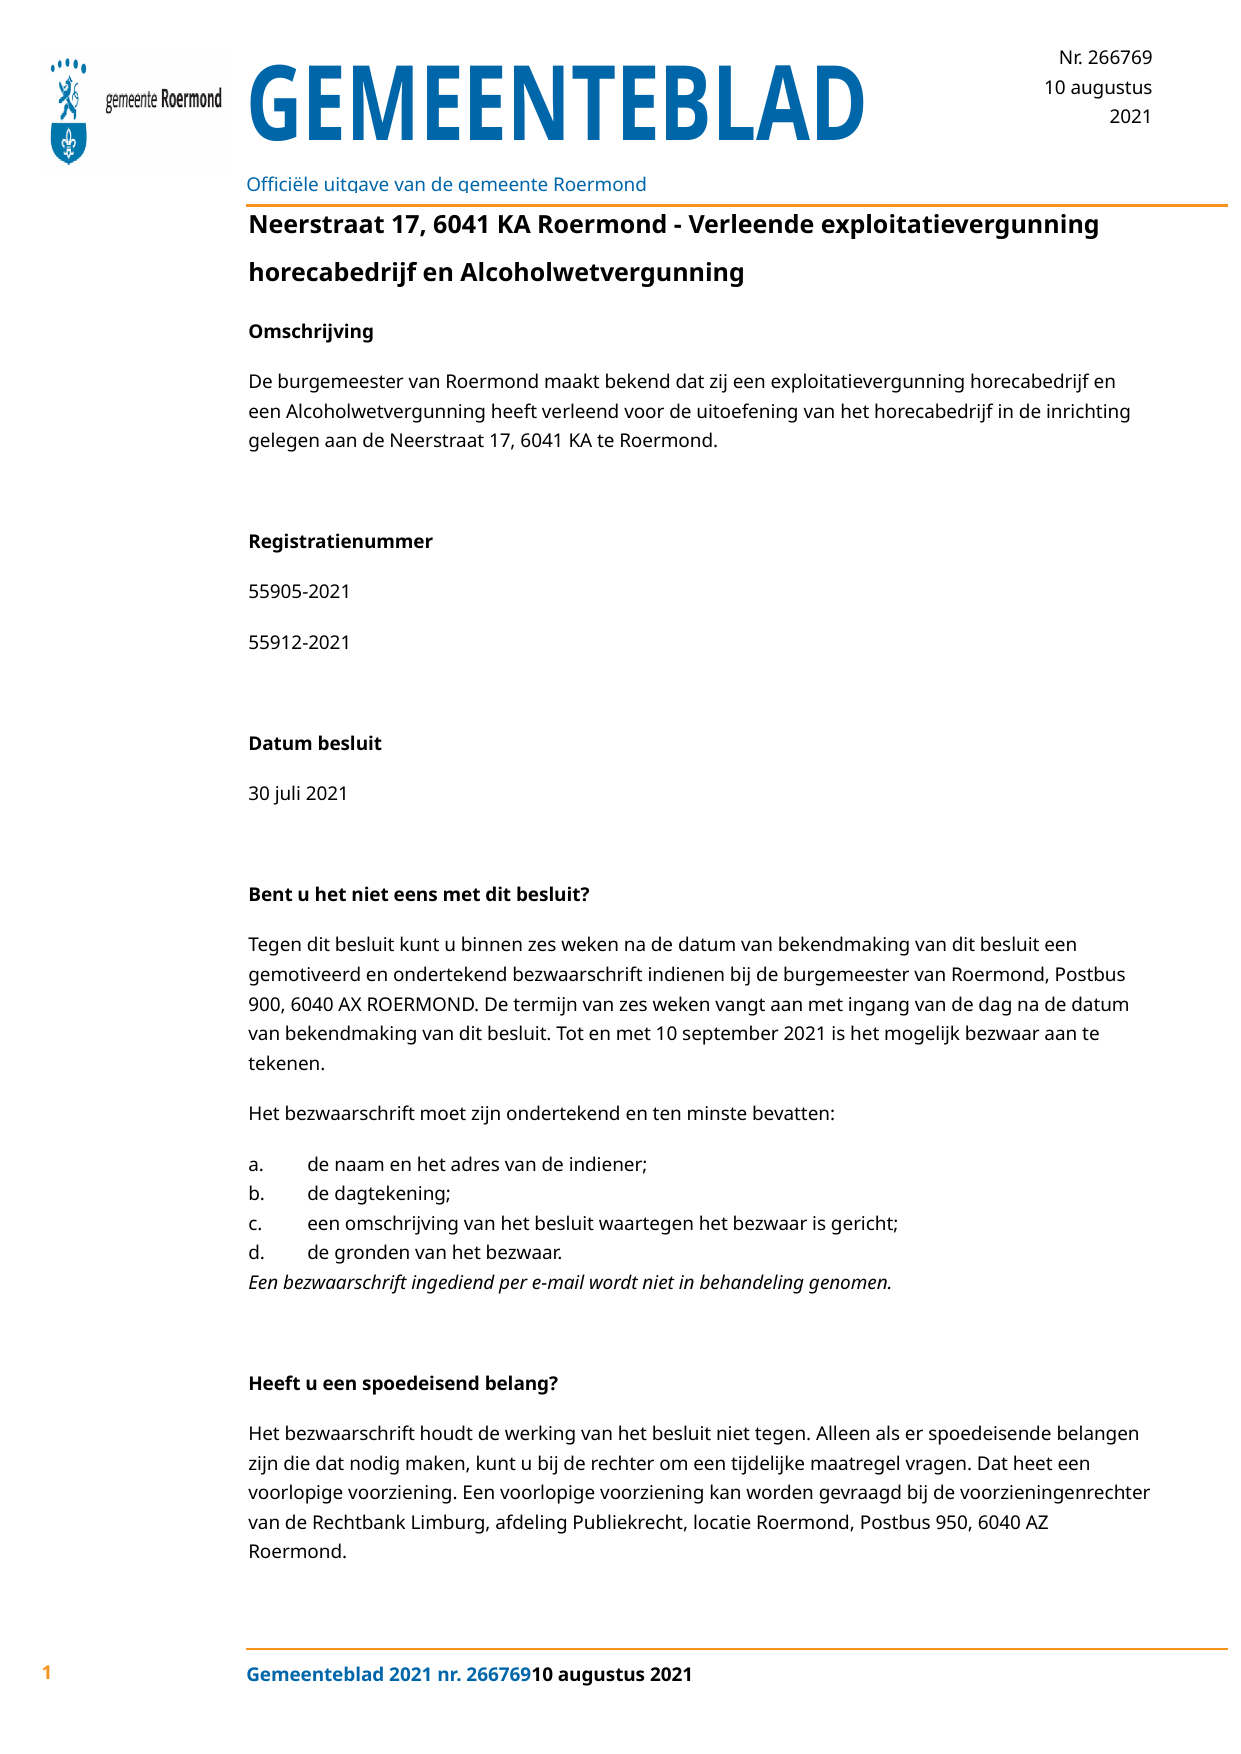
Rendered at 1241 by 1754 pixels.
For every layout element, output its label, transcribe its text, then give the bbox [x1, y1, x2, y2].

text 55912-2021 [248, 629, 1152, 655]
text Heeft u een spoedeisend belang? [248, 1370, 1152, 1396]
list een omschrijving van het besluit waartegen het bezwaar is gericht; [248, 1210, 1152, 1236]
picture [41, 47, 231, 172]
list de gronden van het bezwaar. [248, 1239, 1152, 1265]
text Omschrijving [248, 318, 1152, 344]
text 55905-2021 [248, 579, 1152, 604]
text 30 juli 2021 [248, 780, 1152, 806]
text Neerstraat 17, 6041 KA Roermond - Verleende exploitatievergunning horecabedrijf en Alcoholwetvergunning [248, 207, 1152, 288]
list de naam en het adres van de indiener; [248, 1151, 1152, 1177]
text Een bezwaarschrift ingediend per e-mail wordt niet in behandeling genomen. [248, 1269, 1152, 1295]
text Tegen dit besluit kunt u binnen zes weken na de datum van bekendmaking van dit besluit een gemotiveerd en ondertekend bezwaarschrift indienen bij de burgemeester van Roermond, Postbus 900, 6040 AX ROERMOND. De termijn van zes weken vangt aan met ingang van de dag na de datum van bekendmaking van dit besluit. Tot en met 10 september 2021 is het mogelijk bezwaar aan te tekenen. [248, 932, 1152, 1076]
list de dagtekening; [248, 1180, 1152, 1206]
text Het bezwaarschrift houdt de werking van het besluit niet tegen. Alleen als er spoedeisende belangen zijn die dat nodig maken, kunt u bij de rechter om een tijdelijke maatregel vragen. Dat heet een voorlopige voorziening. Een voorlopige voorziening kan worden gevraagd bij de voorzieningenrechter van de Rechtbank Limburg, afdeling Publiekrecht, locatie Roermond, Postbus 950, 6040 AZ Roermond. [248, 1420, 1152, 1564]
text De burgemeester van Roermond maakt bekend dat zij een exploitatievergunning horecabedrijf en een Alcoholwetvergunning heeft verleend voor de uitoefening van het horecabedrijf in de inrichting gelegen aan de Neerstraat 17, 6041 KA te Roermond. [248, 368, 1152, 453]
text Bent u het niet eens met dit besluit? [248, 881, 1152, 907]
text Datum besluit [248, 730, 1152, 756]
text Het bezwaarschrift moet zijn ondertekend en ten minste bevatten: [248, 1100, 1152, 1126]
text Registratienummer [248, 528, 1152, 554]
